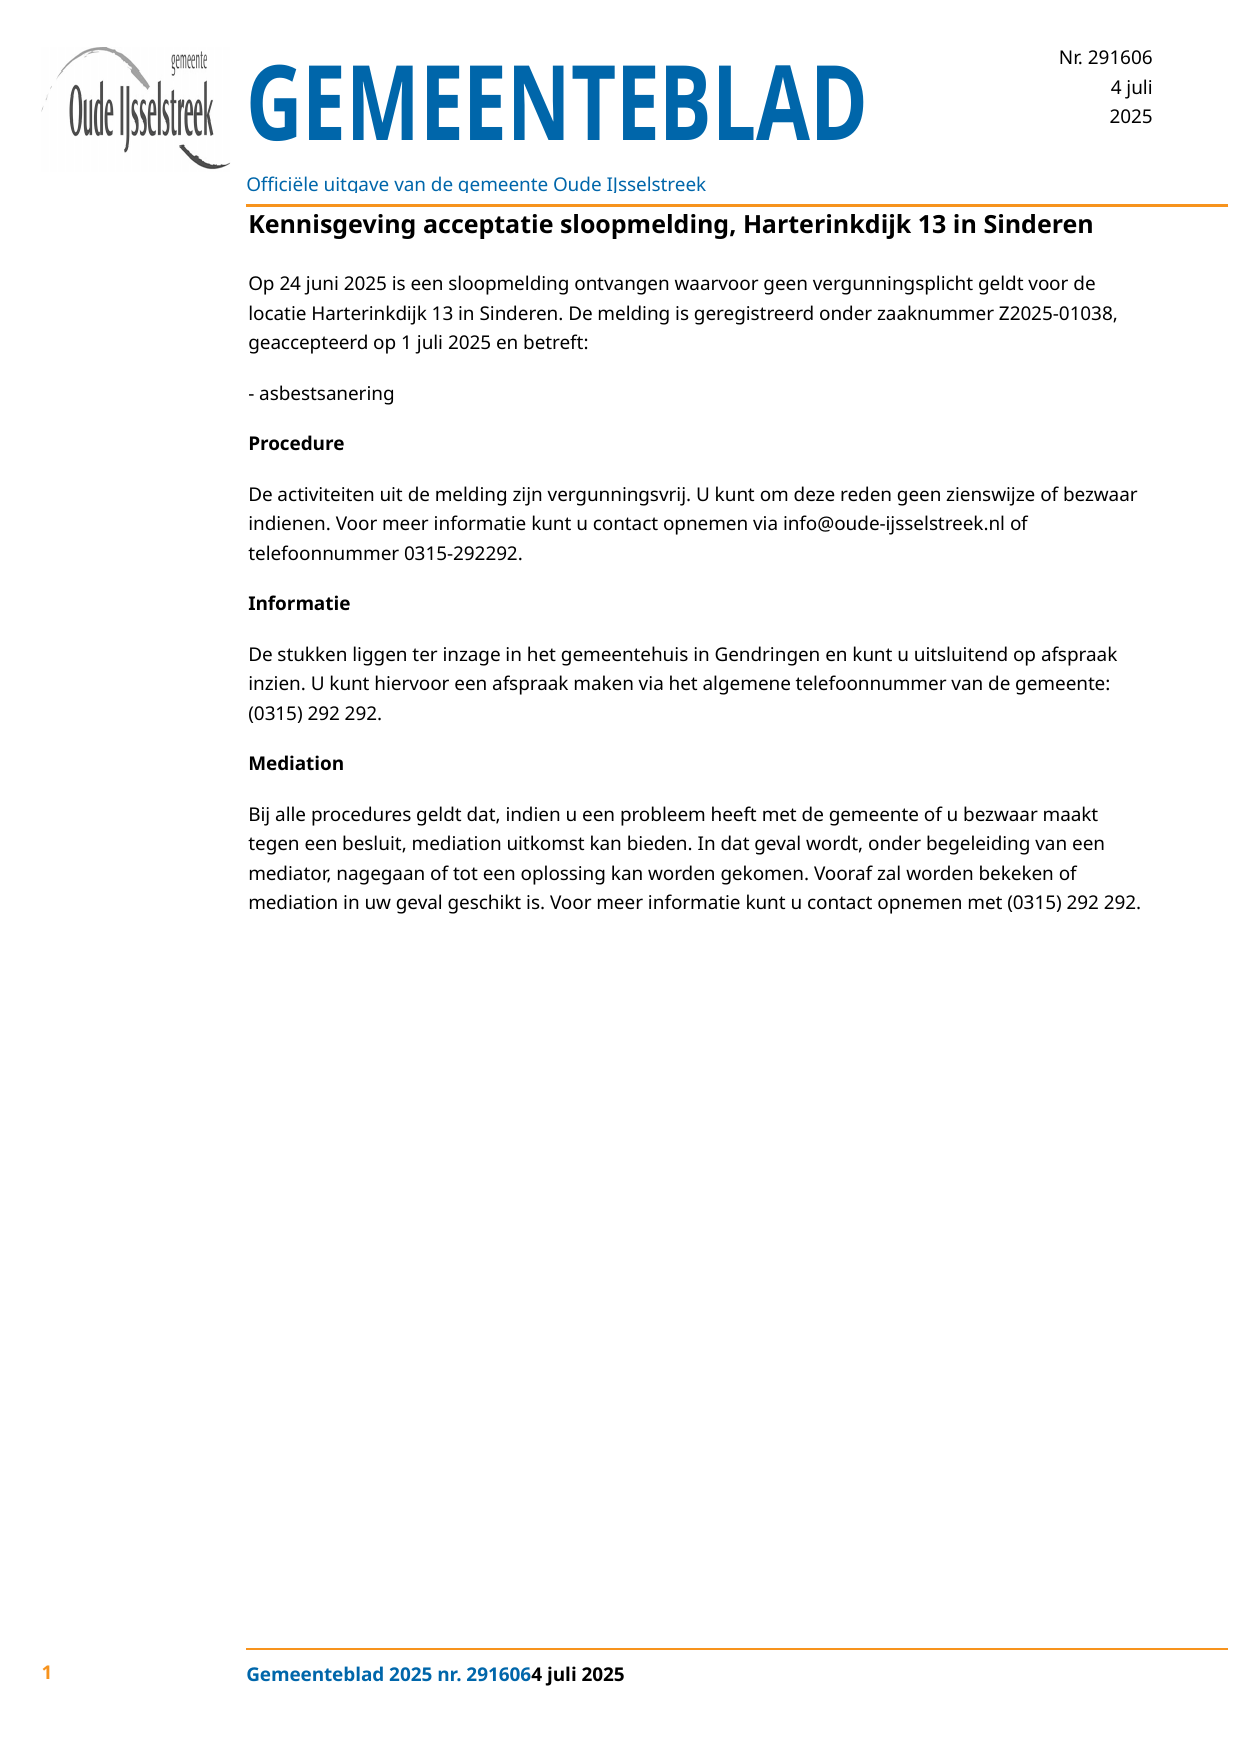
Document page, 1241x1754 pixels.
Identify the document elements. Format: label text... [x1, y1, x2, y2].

text De stukken liggen ter inzage in het gemeentehuis in Gendringen en kunt u uitsluitend op afspraak inzien. U kunt hiervoor een afspraak maken via het algemene telefoonnummer van de gemeente: (0315) 292 292. [248, 641, 1152, 726]
text - asbestsanering [248, 380, 1152, 406]
text Kennisgeving acceptatie sloopmelding, Harterinkdijk 13 in Sinderen [248, 207, 1152, 241]
text Bij alle procedures geldt dat, indien u een probleem heeft met de gemeente of u bezwaar maakt tegen een besluit, mediation uitkomst kan bieden. In dat geval wordt, onder begeleiding van een mediator, nagegaan of tot een oplossing kan worden gekomen. Vooraf zal worden bekeken of mediation in uw geval geschikt is. Voor meer informatie kunt u contact opnemen met (0315) 292 292. [248, 801, 1152, 915]
text Op 24 juni 2025 is een sloopmelding ontvangen waarvoor geen vergunningsplicht geldt voor de locatie Harterinkdijk 13 in Sinderen. De melding is geregistreerd onder zaaknummer Z2025-01038, geaccepteerd op 1 juli 2025 en betreft: [248, 270, 1152, 355]
text Mediation [248, 750, 1152, 776]
text Procedure [248, 430, 1152, 456]
text Informatie [248, 590, 1152, 616]
text De activiteiten uit de melding zijn vergunningsvrij. U kunt om deze reden geen zienswijze of bezwaar indienen. Voor meer informatie kunt u contact opnemen via info@oude-ijsselstreek.nl of telefoonnummer 0315-292292. [248, 481, 1152, 566]
picture [41, 47, 231, 172]
